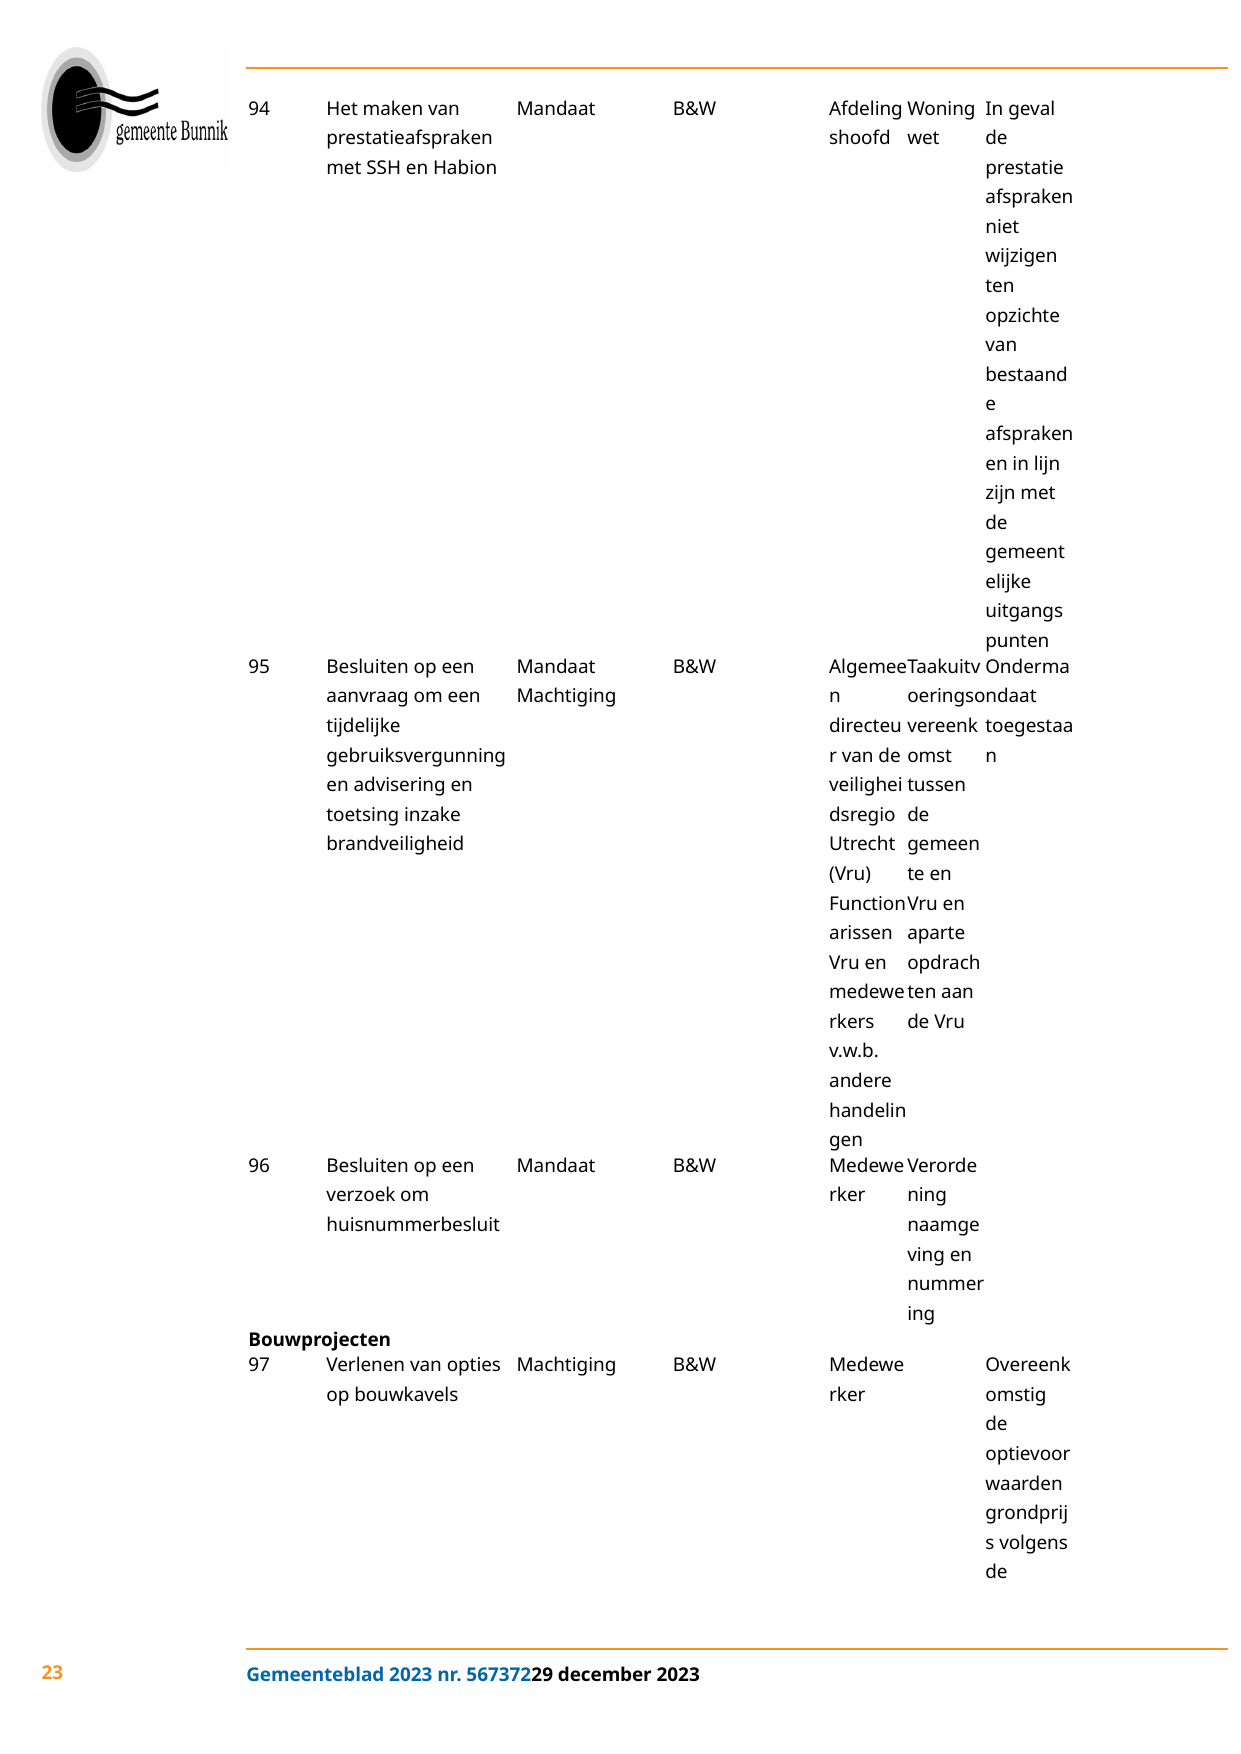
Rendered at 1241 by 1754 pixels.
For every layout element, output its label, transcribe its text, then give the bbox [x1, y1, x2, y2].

table_cell Machtiging [516, 1351, 673, 1584]
table_cell [829, 1326, 907, 1351]
table_cell Overeenkomstig de optievoorwaarden grondprijs volgens de [985, 1351, 1073, 1584]
table_cell 95 [248, 653, 326, 1152]
table_cell Woningwet [907, 95, 985, 653]
table_cell B&W [673, 95, 829, 653]
table_cell B&W [673, 653, 829, 1152]
picture [41, 47, 231, 172]
table_cell In geval de prestatieafspraken niet wijzigen ten opzichte van bestaande afspraken en in lijn zijn met de gemeentelijke uitgangspunten [985, 95, 1073, 653]
table_cell [907, 1326, 985, 1351]
table_cell [907, 1351, 985, 1584]
table_cell [516, 1326, 673, 1351]
table_cell Besluiten op een verzoek om huisnummerbesluit [326, 1152, 516, 1326]
table_cell 96 [248, 1152, 326, 1326]
table_cell B&W [673, 1351, 829, 1584]
table_cell [673, 1326, 829, 1351]
table_cell Algemeen directeur van de veiligheidsregio Utrecht (Vru) Functionarissen Vru en medewerkers v.w.b. andere handelingen [829, 653, 907, 1152]
table_cell B&W [673, 1152, 829, 1326]
table_cell Bouwprojecten [248, 1326, 516, 1351]
table_cell Het maken van prestatieafspraken met SSH en Habion [326, 95, 516, 653]
table_cell Mandaat [516, 95, 673, 653]
table_cell [985, 1152, 1073, 1326]
table_cell Taakuitvoeringsovereenkomst tussen de gemeente en Vru en aparte opdrachten aan de Vru [907, 653, 985, 1152]
table_cell Medewerker [829, 1351, 907, 1584]
table_cell 97 [248, 1351, 326, 1584]
table_cell Mandaat [516, 1152, 673, 1326]
table_cell Verordening naamgeving en nummering [907, 1152, 985, 1326]
table_cell Ondermandaat toegestaan [985, 653, 1073, 1152]
table_cell Afdelingshoofd [829, 95, 907, 653]
table_cell Verlenen van opties op bouwkavels [326, 1351, 516, 1584]
table_cell 94 [248, 95, 326, 653]
table_cell Medewerker [829, 1152, 907, 1326]
table_cell [985, 1326, 1073, 1351]
table_cell Besluiten op een aanvraag om een tijdelijke gebruiksvergunning en advisering en toetsing inzake brandveiligheid [326, 653, 516, 1152]
table_cell Mandaat Machtiging [516, 653, 673, 1152]
